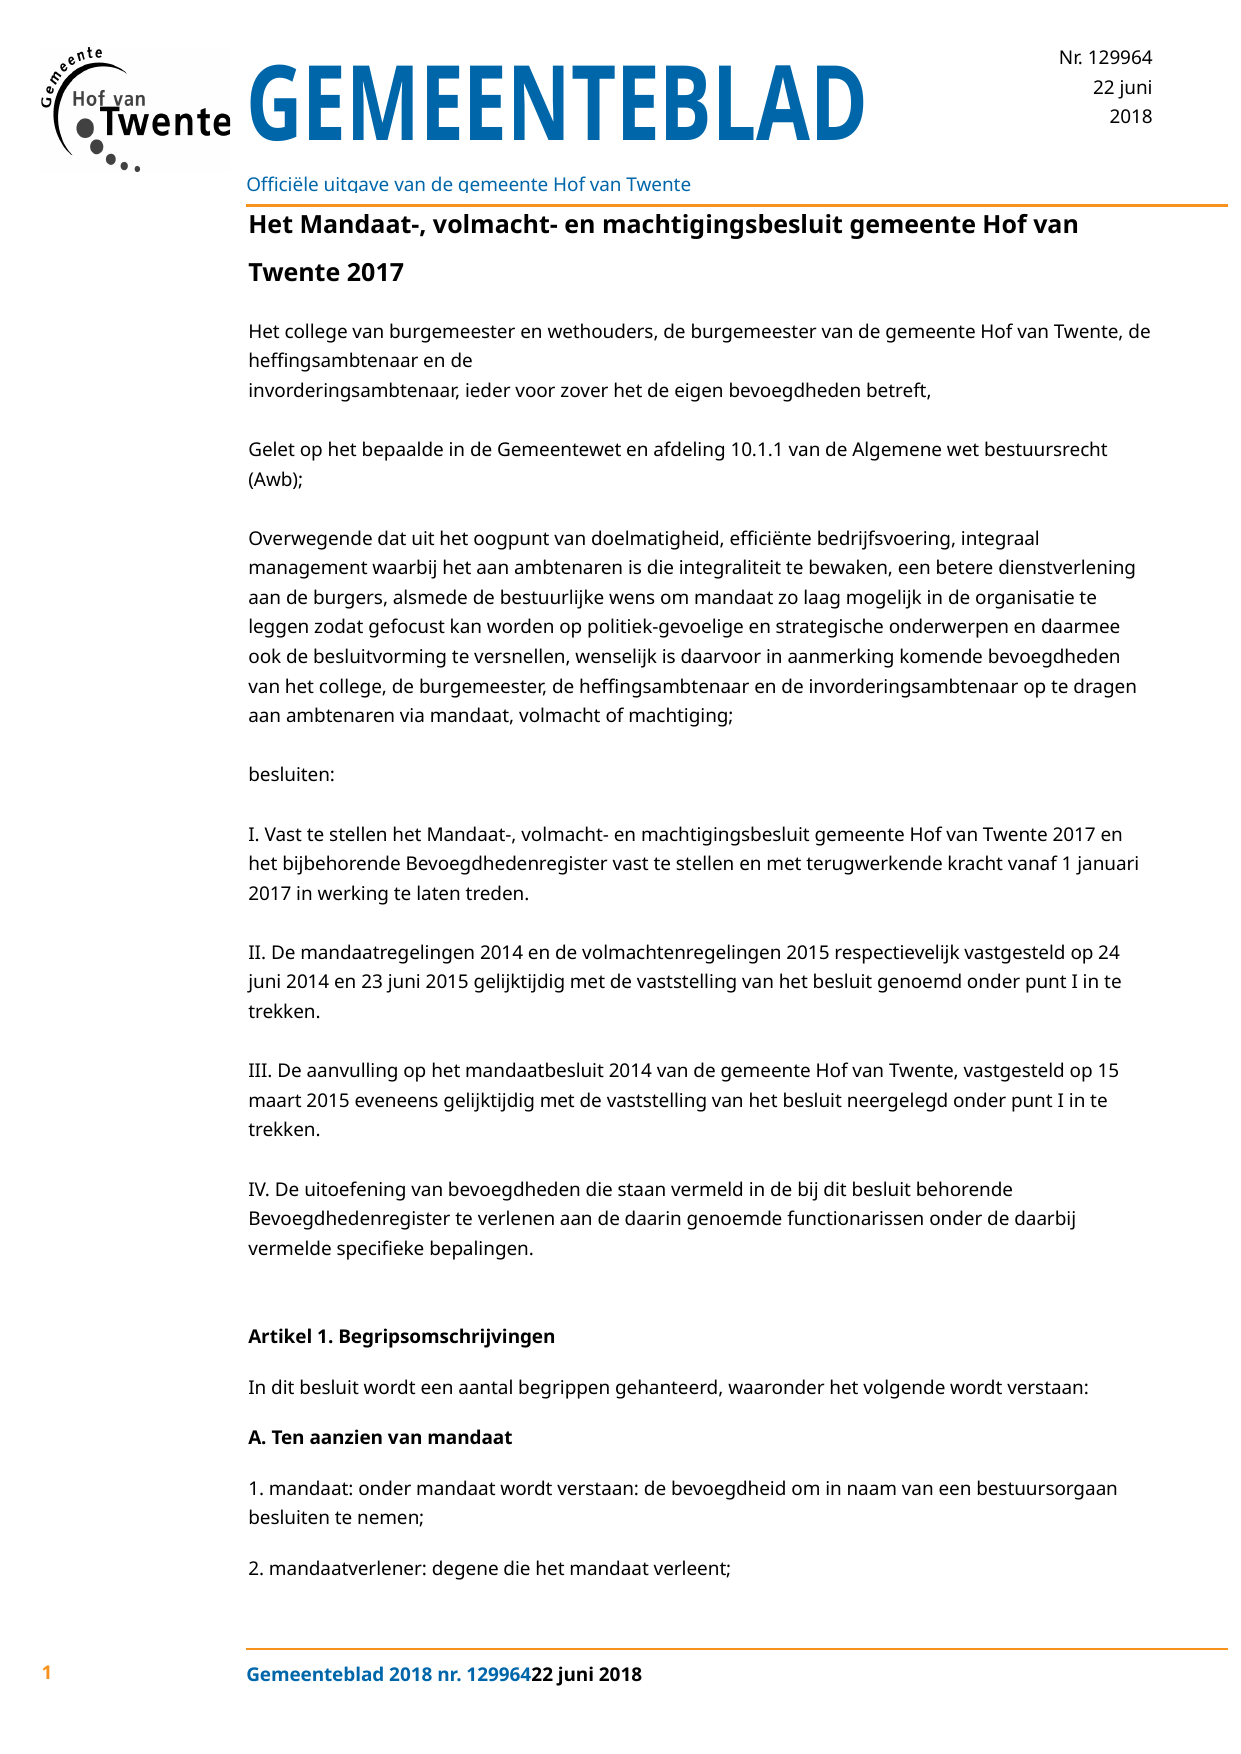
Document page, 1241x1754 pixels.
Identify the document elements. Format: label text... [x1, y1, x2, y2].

text 2. mandaatverlener: degene die het mandaat verleent; [248, 1555, 1152, 1581]
text IV. De uitoefening van bevoegdheden die staan vermeld in de bij dit besluit behorende Bevoegdhedenregister te verlenen aan de daarin genoemde functionarissen onder de daarbij vermelde specifieke bepalingen. [248, 1176, 1152, 1261]
text In dit besluit wordt een aantal begrippen gehanteerd, waaronder het volgende wordt verstaan: [248, 1374, 1152, 1400]
picture [41, 47, 231, 172]
text II. De mandaatregelingen 2014 en de volmachtenregelingen 2015 respectievelijk vastgesteld op 24 juni 2014 en 23 juni 2015 gelijktijdig met de vaststelling van het besluit genoemd onder punt I in te trekken. [248, 939, 1152, 1024]
text Artikel 1. Begripsomschrijvingen [248, 1324, 1152, 1349]
text Het college van burgemeester en wethouders, de burgemeester van de gemeente Hof van Twente, de heffingsambtenaar en de [248, 318, 1152, 373]
text Het Mandaat-, volmacht- en machtigingsbesluit gemeente Hof van Twente 2017 [248, 207, 1152, 288]
text besluiten: [248, 762, 1152, 787]
text invorderingsambtenaar, ieder voor zover het de eigen bevoegdheden betreft, [248, 377, 1152, 403]
text A. Ten aanzien van mandaat [248, 1424, 1152, 1450]
text Gelet op het bepaalde in de Gemeentewet en afdeling 10.1.1 van de Algemene wet bestuursrecht (Awb); [248, 436, 1152, 492]
text I. Vast te stellen het Mandaat-, volmacht- en machtigingsbesluit gemeente Hof van Twente 2017 en het bijbehorende Bevoegdhedenregister vast te stellen en met terugwerkende kracht vanaf 1 januari 2017 in werking te laten treden. [248, 821, 1152, 906]
text Overwegende dat uit het oogpunt van doelmatigheid, efficiënte bedrijfsvoering, integraal management waarbij het aan ambtenaren is die integraliteit te bewaken, een betere dienstverlening aan de burgers, alsmede de bestuurlijke wens om mandaat zo laag mogelijk in de organisatie te leggen zodat gefocust kan worden op politiek-gevoelige en strategische onderwerpen en daarmee ook de besluitvorming te versnellen, wenselijk is daarvoor in aanmerking komende bevoegdheden van het college, de burgemeester, de heffingsambtenaar en de invorderingsambtenaar op te dragen aan ambtenaren via mandaat, volmacht of machtiging; [248, 525, 1152, 728]
text III. De aanvulling op het mandaatbesluit 2014 van de gemeente Hof van Twente, vastgesteld op 15 maart 2015 eveneens gelijktijdig met de vaststelling van het besluit neergelegd onder punt I in te trekken. [248, 1057, 1152, 1142]
text 1. mandaat: onder mandaat wordt verstaan: de bevoegdheid om in naam van een bestuursorgaan besluiten te nemen; [248, 1475, 1152, 1530]
